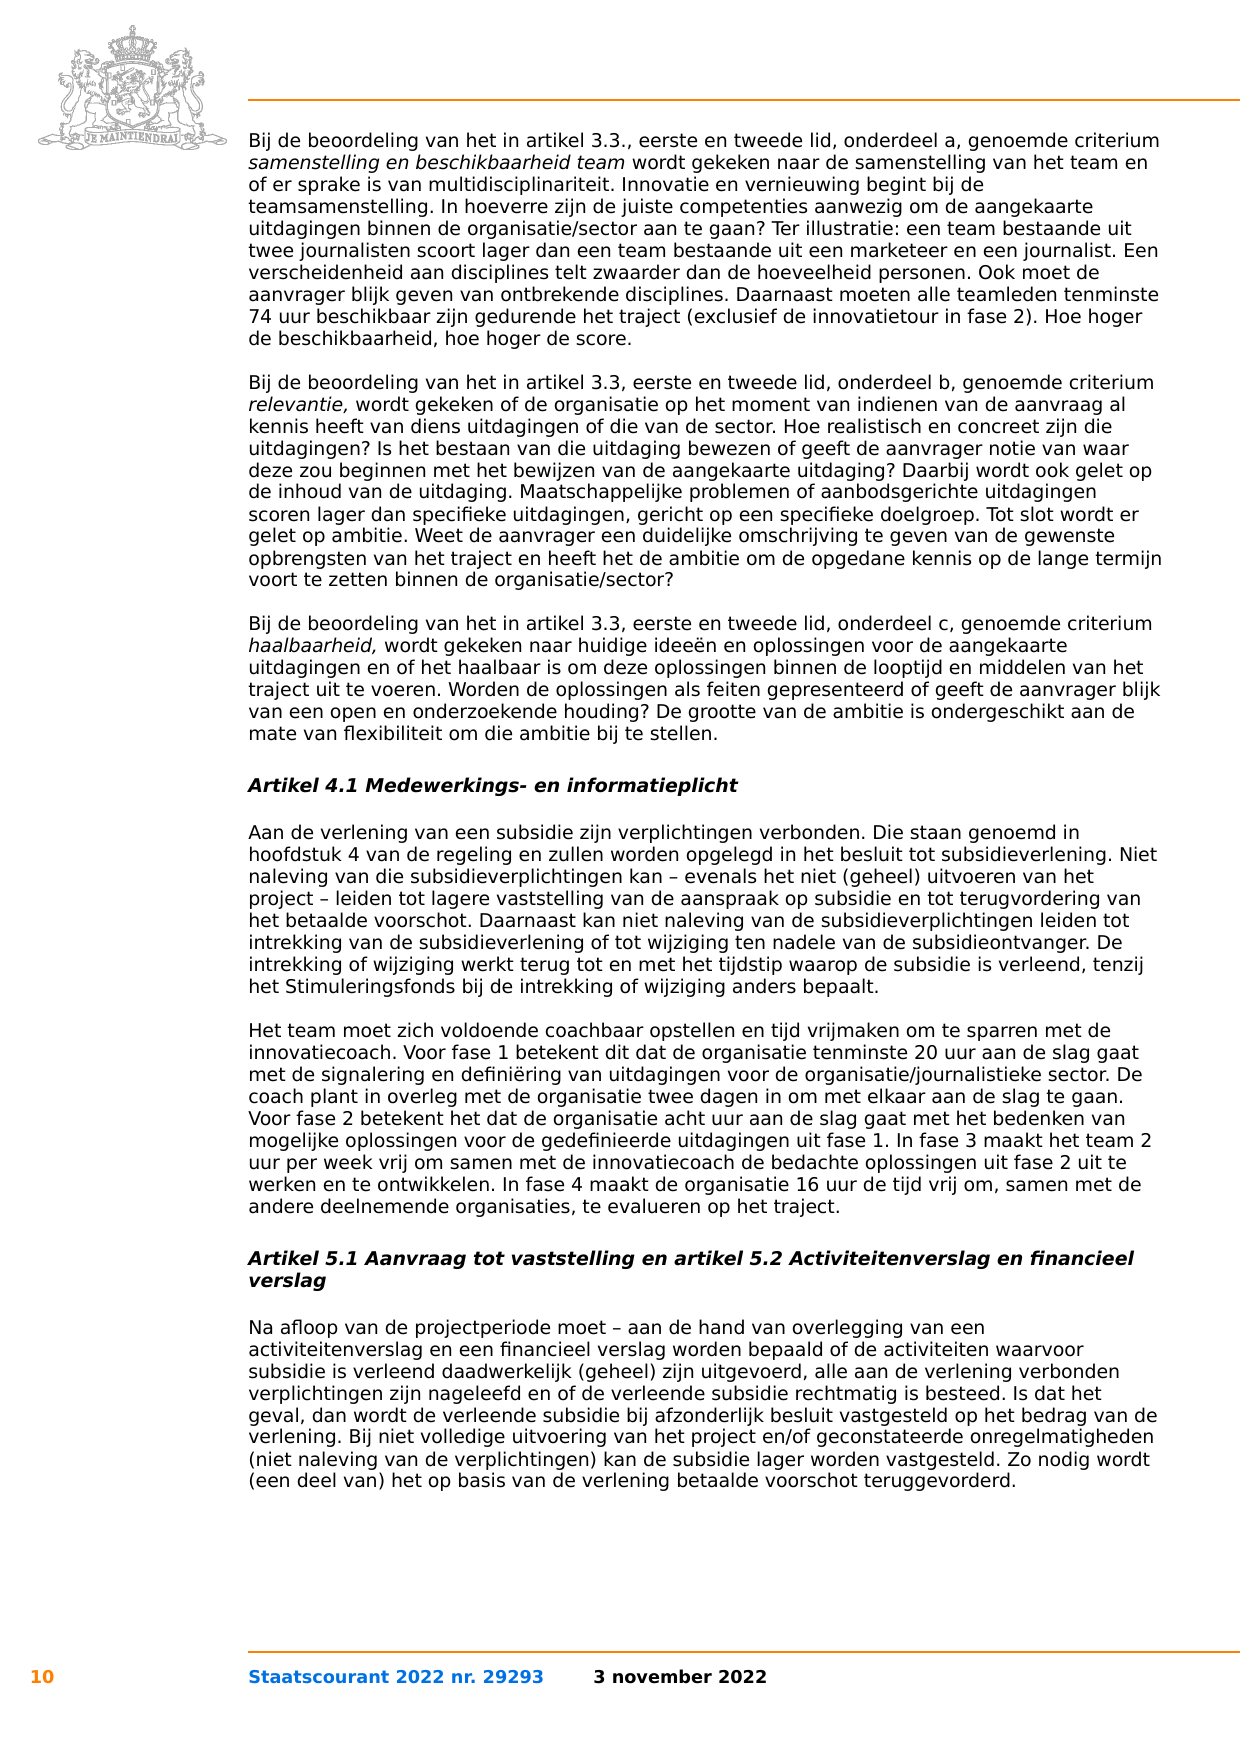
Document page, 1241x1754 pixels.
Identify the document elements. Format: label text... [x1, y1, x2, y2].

picture [38, 25, 227, 150]
text Bij de beoordeling van het in artikel 3.3., eerste en tweede lid, onderdeel a, genoemde criterium samenstelling en beschikbaarheid team wordt gekeken naar de samenstelling van het team en of er sprake is van multidisciplinariteit. Innovatie en vernieuwing begint bij de teamsamenstelling. In hoeverre zijn de juiste competenties aanwezig om de aangekaarte uitdagingen binnen de organisatie/sector aan te gaan? Ter illustratie: een team bestaande uit twee journalisten scoort lager dan een team bestaande uit een marketeer en een journalist. Een verscheidenheid aan disciplines telt zwaarder dan de hoeveelheid personen. Ook moet de aanvrager blijk geven van ontbrekende disciplines. Daarnaast moeten alle teamleden tenminste 74 uur beschikbaar zijn gedurende het traject (exclusief de innovatietour in fase 2). Hoe hoger de beschikbaarheid, hoe hoger de score. [248, 130, 1163, 350]
text Na afloop van de projectperiode moet – aan de hand van overlegging van een activiteitenverslag en een financieel verslag worden bepaald of de activiteiten waarvoor subsidie is verleend daadwerkelijk (geheel) zijn uitgevoerd, alle aan de verlening verbonden verplichtingen zijn nageleefd en of de verleende subsidie rechtmatig is besteed. Is dat het geval, dan wordt de verleende subsidie bij afzonderlijk besluit vastgesteld op het bedrag van de verlening. Bij niet volledige uitvoering van het project en/of geconstateerde onregelmatigheden (niet naleving van de verplichtingen) kan de subsidie lager worden vastgesteld. Zo nodig wordt (een deel van) het op basis van de verlening betaalde voorschot teruggevorderd. [248, 1317, 1163, 1492]
subtitle Artikel 4.1 Medewerkings- en informatieplicht [248, 775, 1163, 797]
text Bij de beoordeling van het in artikel 3.3, eerste en tweede lid, onderdeel c, genoemde criterium haalbaarheid, wordt gekeken naar huidige ideeën en oplossingen voor de aangekaarte uitdagingen en of het haalbaar is om deze oplossingen binnen de looptijd en middelen van het traject uit te voeren. Worden de oplossingen als feiten gepresenteerd of geeft de aanvrager blijk van een open en onderzoekende houding? De grootte van de ambitie is ondergeschikt aan de mate van flexibiliteit om die ambitie bij te stellen. [248, 613, 1163, 745]
subtitle Artikel 5.1 Aanvraag tot vaststelling en artikel 5.2 Activiteitenverslag en financieel verslag [248, 1248, 1163, 1292]
text Het team moet zich voldoende coachbaar opstellen en tijd vrijmaken om te sparren met de innovatiecoach. Voor fase 1 betekent dit dat de organisatie tenminste 20 uur aan de slag gaat met de signalering en definiëring van uitdagingen voor de organisatie/journalistieke sector. De coach plant in overleg met de organisatie twee dagen in om met elkaar aan de slag te gaan. Voor fase 2 betekent het dat de organisatie acht uur aan de slag gaat met het bedenken van mogelijke oplossingen voor de gedefinieerde uitdagingen uit fase 1. In fase 3 maakt het team 2 uur per week vrij om samen met de innovatiecoach de bedachte oplossingen uit fase 2 uit te werken en te ontwikkelen. In fase 4 maakt de organisatie 16 uur de tijd vrij om, samen met de andere deelnemende organisaties, te evalueren op het traject. [248, 1020, 1163, 1218]
text Aan de verlening van een subsidie zijn verplichtingen verbonden. Die staan genoemd in hoofdstuk 4 van de regeling en zullen worden opgelegd in het besluit tot subsidieverlening. Niet naleving van die subsidieverplichtingen kan – evenals het niet (geheel) uitvoeren van het project – leiden tot lagere vaststelling van de aanspraak op subsidie en tot terugvordering van het betaalde voorschot. Daarnaast kan niet naleving van de subsidieverplichtingen leiden tot intrekking van de subsidieverlening of tot wijziging ten nadele van de subsidieontvanger. De intrekking of wijziging werkt terug tot en met het tijdstip waarop de subsidie is verleend, tenzij het Stimuleringsfonds bij de intrekking of wijziging anders bepaalt. [248, 822, 1163, 998]
text Bij de beoordeling van het in artikel 3.3, eerste en tweede lid, onderdeel b, genoemde criterium relevantie, wordt gekeken of de organisatie op het moment van indienen van de aanvraag al kennis heeft van diens uitdagingen of die van de sector. Hoe realistisch en concreet zijn die uitdagingen? Is het bestaan van die uitdaging bewezen of geeft de aanvrager notie van waar deze zou beginnen met het bewijzen van de aangekaarte uitdaging? Daarbij wordt ook gelet op de inhoud van de uitdaging. Maatschappelijke problemen of aanbodsgerichte uitdagingen scoren lager dan specifieke uitdagingen, gericht op een specifieke doelgroep. Tot slot wordt er gelet op ambitie. Weet de aanvrager een duidelijke omschrijving te geven van de gewenste opbrengsten van het traject en heeft het de ambitie om de opgedane kennis op de lange termijn voort te zetten binnen de organisatie/sector? [248, 372, 1163, 591]
